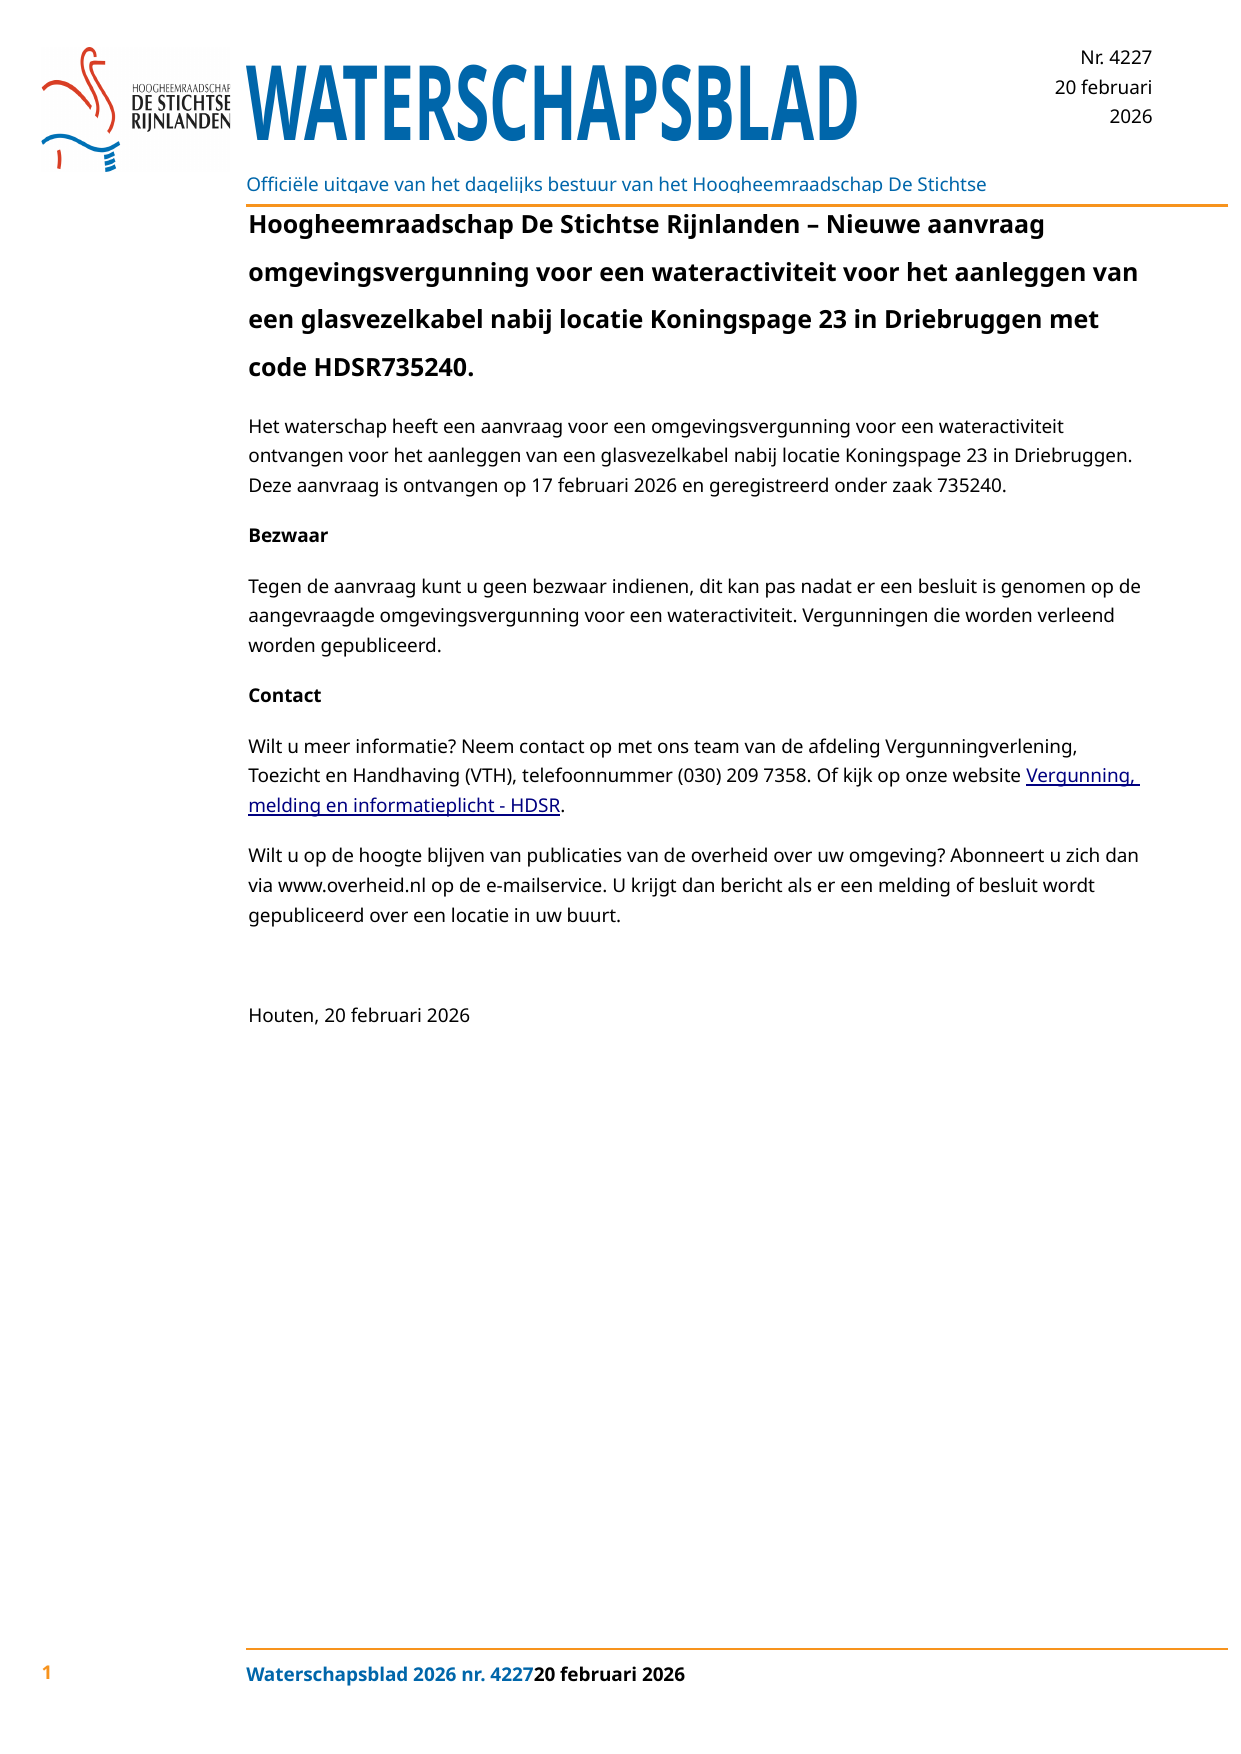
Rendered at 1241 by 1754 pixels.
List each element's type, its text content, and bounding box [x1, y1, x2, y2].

text Bezwaar [248, 523, 1152, 548]
text Het waterschap heeft een aanvraag voor een omgevingsvergunning voor een wateractiviteit ontvangen voor het aanleggen van een glasvezelkabel nabij locatie Koningspage 23 in Driebruggen. Deze aanvraag is ontvangen op 17 februari 2026 en geregistreerd onder zaak 735240. [248, 413, 1152, 498]
text Contact [248, 683, 1152, 708]
text Houten, 20 februari 2026 [248, 1003, 1152, 1028]
text Wilt u meer informatie? Neem contact op met ons team van de afdeling Vergunningverlening, Toezicht en Handhaving (VTH), telefoonnummer (030) 209 7358. Of kijk op onze website Vergunning, melding en informatieplicht - HDSR. [248, 733, 1152, 818]
text Tegen de aanvraag kunt u geen bezwaar indienen, dit kan pas nadat er een besluit is genomen op de aangevraagde omgevingsvergunning voor een wateractiviteit. Vergunningen die worden verleend worden gepubliceerd. [248, 573, 1152, 658]
text Hoogheemraadschap De Stichtse Rijnlanden – Nieuwe aanvraag omgevingsvergunning voor een wateractiviteit voor het aanleggen van een glasvezelkabel nabij locatie Koningspage 23 in Driebruggen met code HDSR735240. [248, 207, 1152, 384]
text Wilt u op de hoogte blijven van publicaties van de overheid over uw omgeving? Abonneert u zich dan via www.overheid.nl op de e-mailservice. U krijgt dan bericht als er een melding of besluit wordt gepubliceerd over een locatie in uw buurt. [248, 843, 1152, 928]
picture [41, 47, 231, 172]
